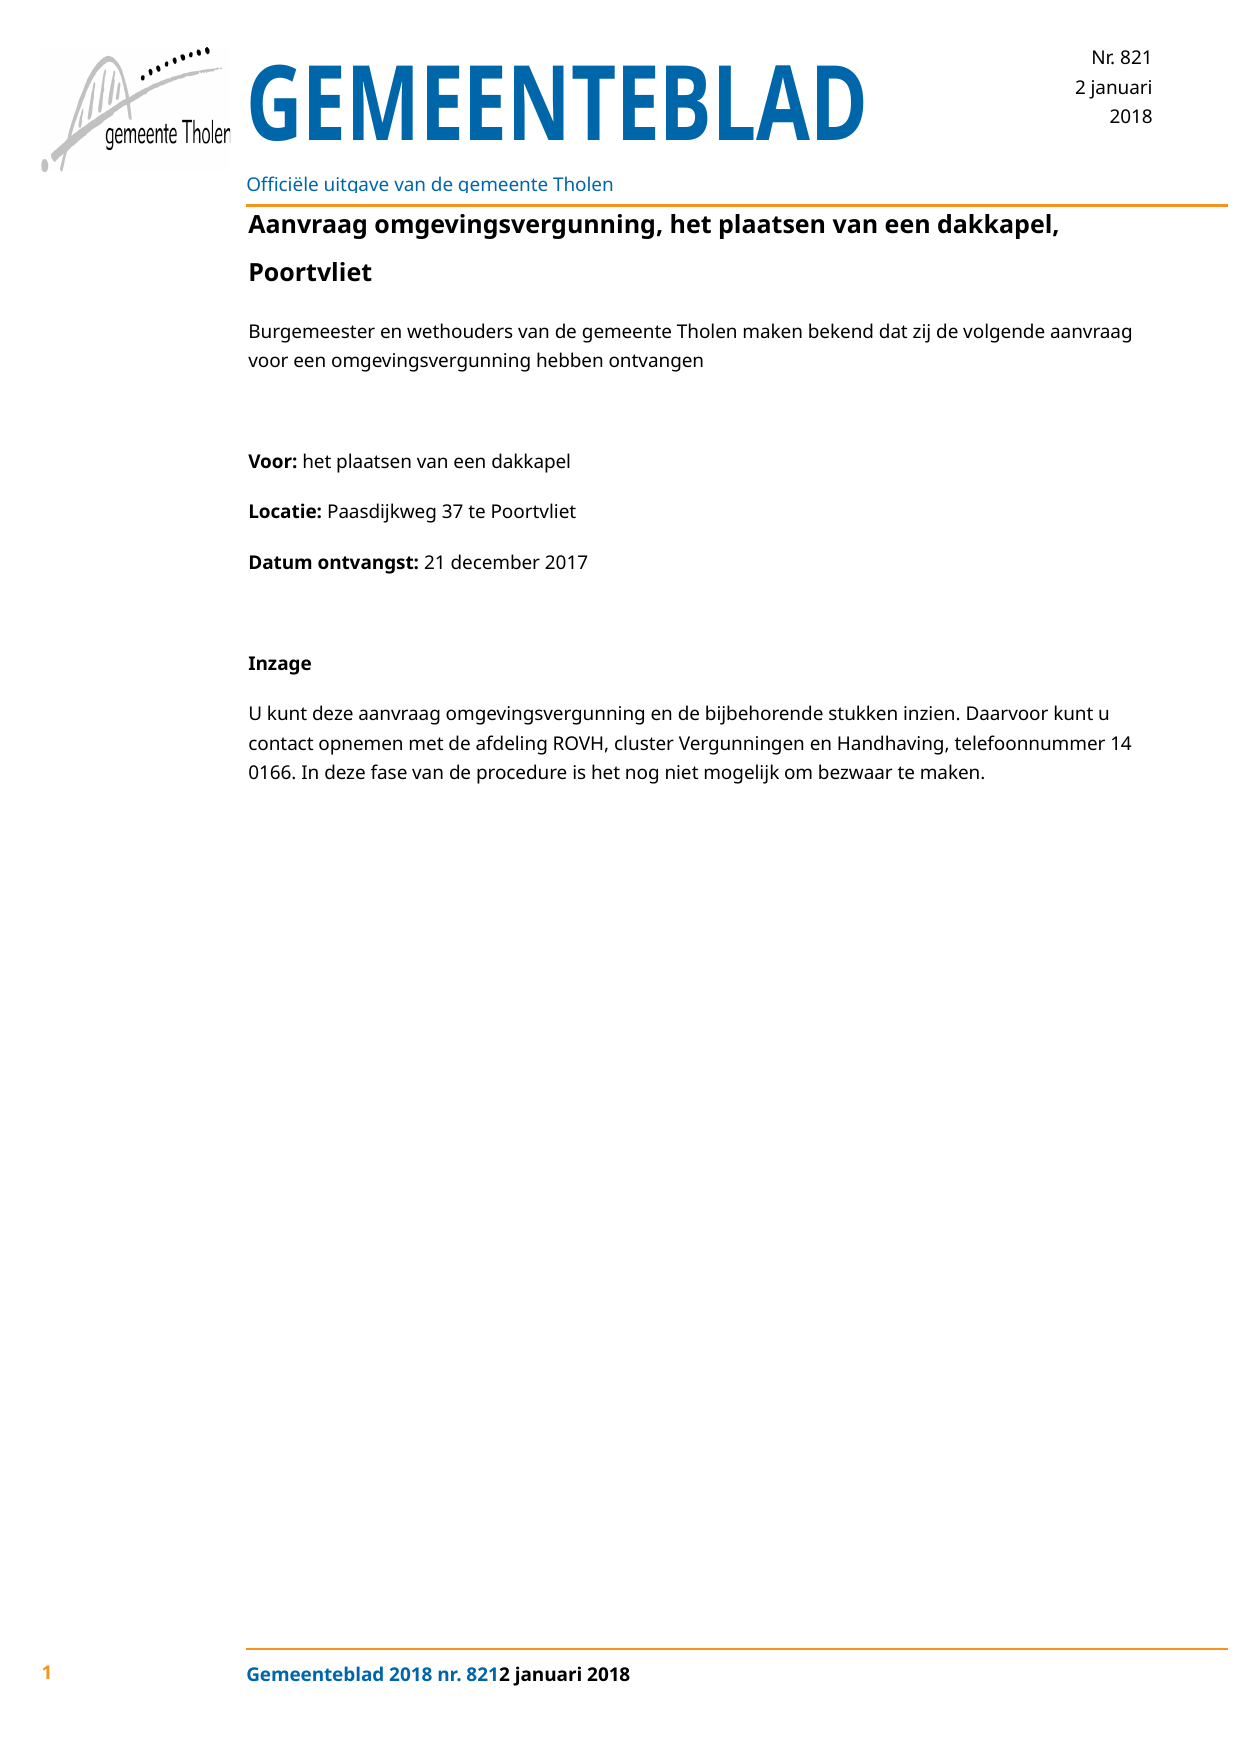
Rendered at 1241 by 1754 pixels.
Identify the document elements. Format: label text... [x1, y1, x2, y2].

text Burgemeester en wethouders van de gemeente Tholen maken bekend dat zij de volgende aanvraag voor een omgevingsvergunning hebben ontvangen [248, 318, 1152, 373]
text U kunt deze aanvraag omgevingsvergunning en de bijbehorende stukken inzien. Daarvoor kunt u contact opnemen met de afdeling ROVH, cluster Vergunningen en Handhaving, telefoonnummer 14 0166. In deze fase van de procedure is het nog niet mogelijk om bezwaar te maken. [248, 700, 1152, 785]
text Datum ontvangst: 21 december 2017 [248, 549, 1152, 575]
text Locatie: Paasdijkweg 37 te Poortvliet [248, 499, 1152, 524]
text Voor: het plaatsen van een dakkapel [248, 448, 1152, 474]
text Inzage [248, 650, 1152, 676]
text Aanvraag omgevingsvergunning, het plaatsen van een dakkapel, Poortvliet [248, 207, 1152, 288]
picture [41, 47, 231, 172]
